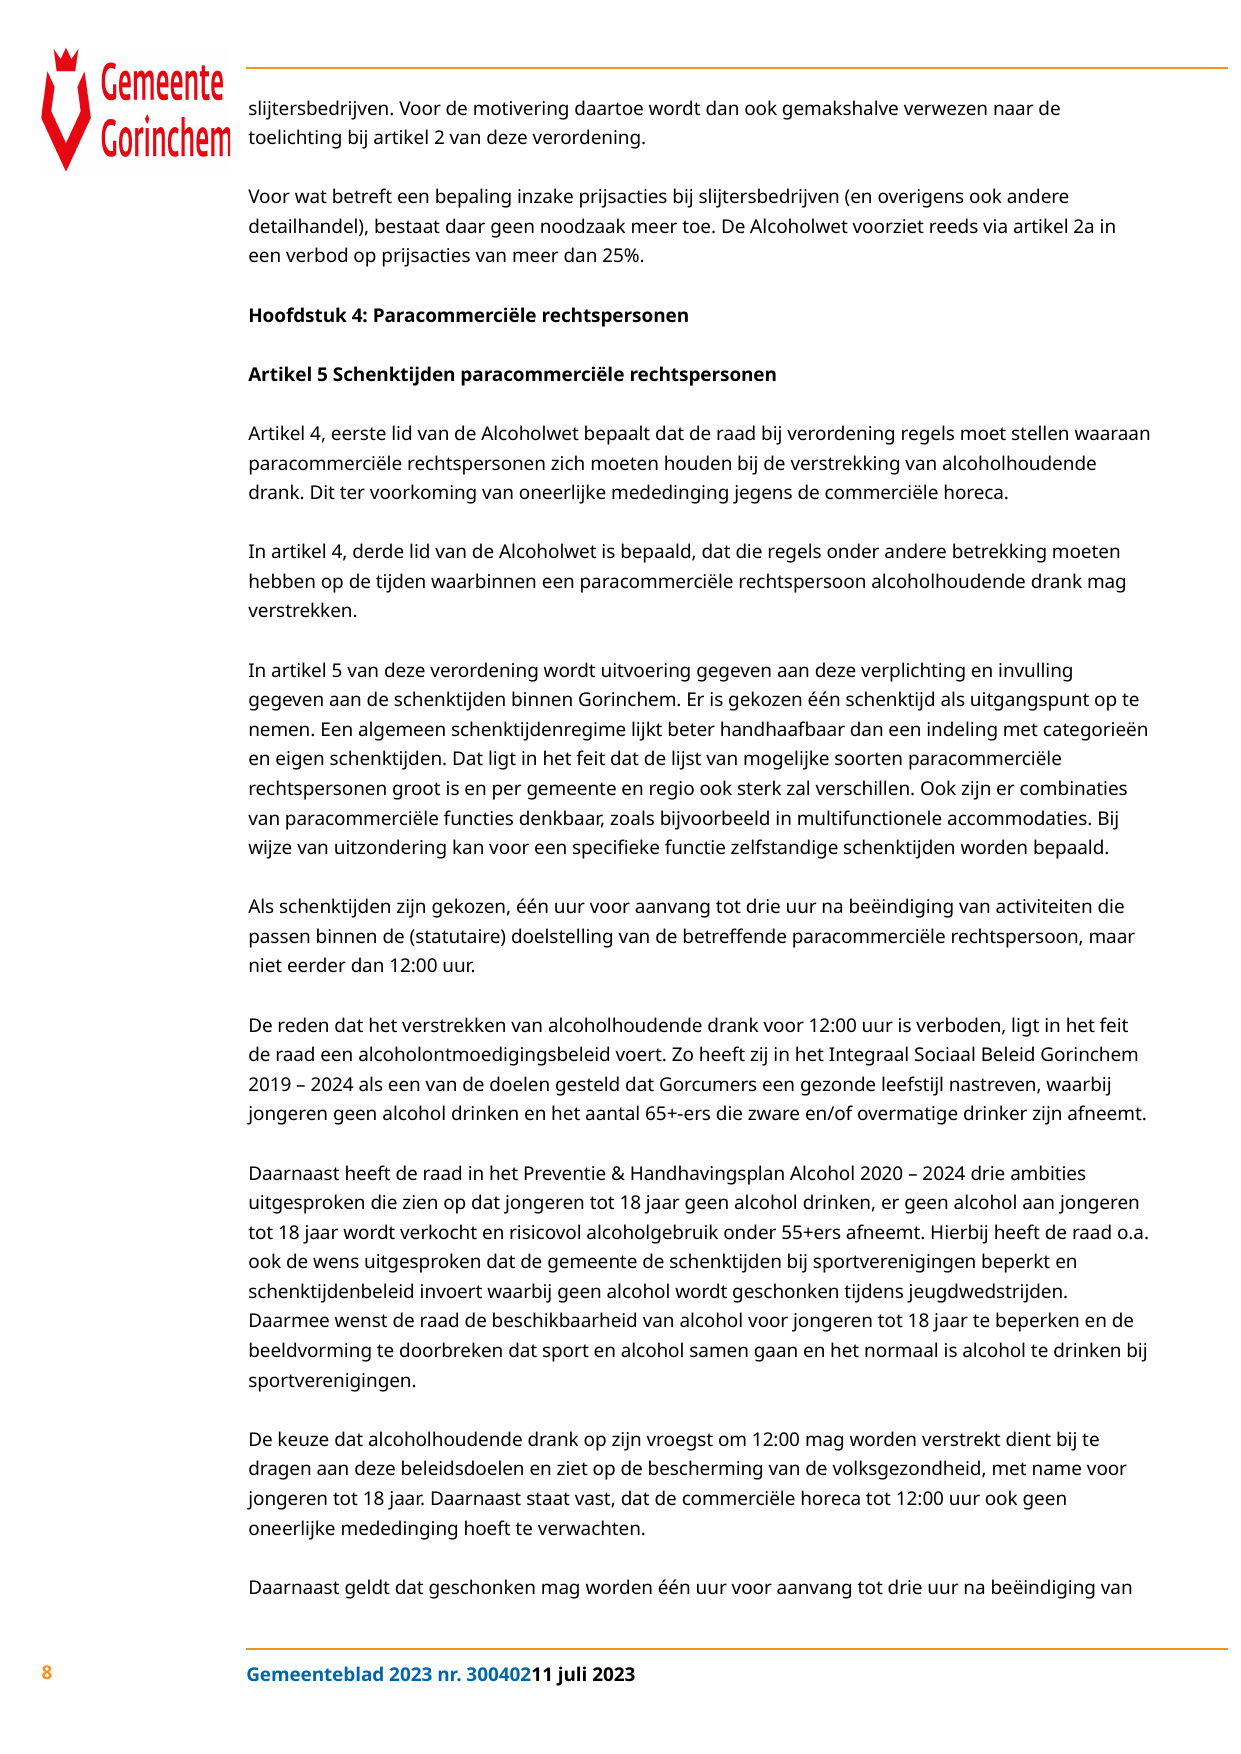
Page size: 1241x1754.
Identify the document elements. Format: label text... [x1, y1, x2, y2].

text slijtersbedrijven. Voor de motivering daartoe wordt dan ook gemakshalve verwezen naar de toelichting bij artikel 2 van deze verordening. [248, 95, 1152, 150]
text Als schenktijden zijn gekozen, één uur voor aanvang tot drie uur na beëindiging van activiteiten die passen binnen de (statutaire) doelstelling van de betreffende paracommerciële rechtspersoon, maar niet eerder dan 12:00 uur. [248, 893, 1152, 978]
text Voor wat betreft een bepaling inzake prijsacties bij slijtersbedrijven (en overigens ook andere detailhandel), bestaat daar geen noodzaak meer toe. De Alcoholwet voorziet reeds via artikel 2a in een verbod op prijsacties van meer dan 25%. [248, 183, 1152, 268]
text Artikel 4, eerste lid van de Alcoholwet bepaalt dat de raad bij verordening regels moet stellen waaraan paracommerciële rechtspersonen zich moeten houden bij de verstrekking van alcoholhoudende drank. Dit ter voorkoming van oneerlijke mededinging jegens de commerciële horeca. [248, 420, 1152, 505]
text Daarnaast geldt dat geschonken mag worden één uur voor aanvang tot drie uur na beëindiging van [248, 1574, 1152, 1600]
picture [41, 47, 231, 172]
text In artikel 4, derde lid van de Alcoholwet is bepaald, dat die regels onder andere betrekking moeten hebben op de tijden waarbinnen een paracommerciële rechtspersoon alcoholhoudende drank mag verstrekken. [248, 538, 1152, 623]
text Daarnaast heeft de raad in het Preventie & Handhavingsplan Alcohol 2020 – 2024 drie ambities uitgesproken die zien op dat jongeren tot 18 jaar geen alcohol drinken, er geen alcohol aan jongeren tot 18 jaar wordt verkocht en risicovol alcoholgebruik onder 55+ers afneemt. Hierbij heeft de raad o.a. ook de wens uitgesproken dat de gemeente de schenktijden bij sportverenigingen beperkt en schenktijdenbeleid invoert waarbij geen alcohol wordt geschonken tijdens jeugdwedstrijden. Daarmee wenst de raad de beschikbaarheid van alcohol voor jongeren tot 18 jaar te beperken en de beeldvorming te doorbreken dat sport en alcohol samen gaan en het normaal is alcohol te drinken bij sportverenigingen. [248, 1160, 1152, 1393]
text De keuze dat alcoholhoudende drank op zijn vroegst om 12:00 mag worden verstrekt dient bij te dragen aan deze beleidsdoelen en ziet op de bescherming van de volksgezondheid, met name voor jongeren tot 18 jaar. Daarnaast staat vast, dat de commerciële horeca tot 12:00 uur ook geen oneerlijke mededinging hoeft te verwachten. [248, 1426, 1152, 1541]
text Hoofdstuk 4: Paracommerciële rechtspersonen [248, 302, 1152, 328]
text In artikel 5 van deze verordening wordt uitvoering gegeven aan deze verplichting en invulling gegeven aan de schenktijden binnen Gorinchem. Er is gekozen één schenktijd als uitgangspunt op te nemen. Een algemeen schenktijdenregime lijkt beter handhaafbaar dan een indeling met categorieën en eigen schenktijden. Dat ligt in het feit dat de lijst van mogelijke soorten paracommerciële rechtspersonen groot is en per gemeente en regio ook sterk zal verschillen. Ook zijn er combinaties van paracommerciële functies denkbaar, zoals bijvoorbeeld in multifunctionele accommodaties. Bij wijze van uitzondering kan voor een specifieke functie zelfstandige schenktijden worden bepaald. [248, 657, 1152, 860]
text De reden dat het verstrekken van alcoholhoudende drank voor 12:00 uur is verboden, ligt in het feit de raad een alcoholontmoedigingsbeleid voert. Zo heeft zij in het Integraal Sociaal Beleid Gorinchem 2019 – 2024 als een van de doelen gesteld dat Gorcumers een gezonde leefstijl nastreven, waarbij jongeren geen alcohol drinken en het aantal 65+-ers die zware en/of overmatige drinker zijn afneemt. [248, 1012, 1152, 1126]
text Artikel 5 Schenktijden paracommerciële rechtspersonen [248, 361, 1152, 387]
